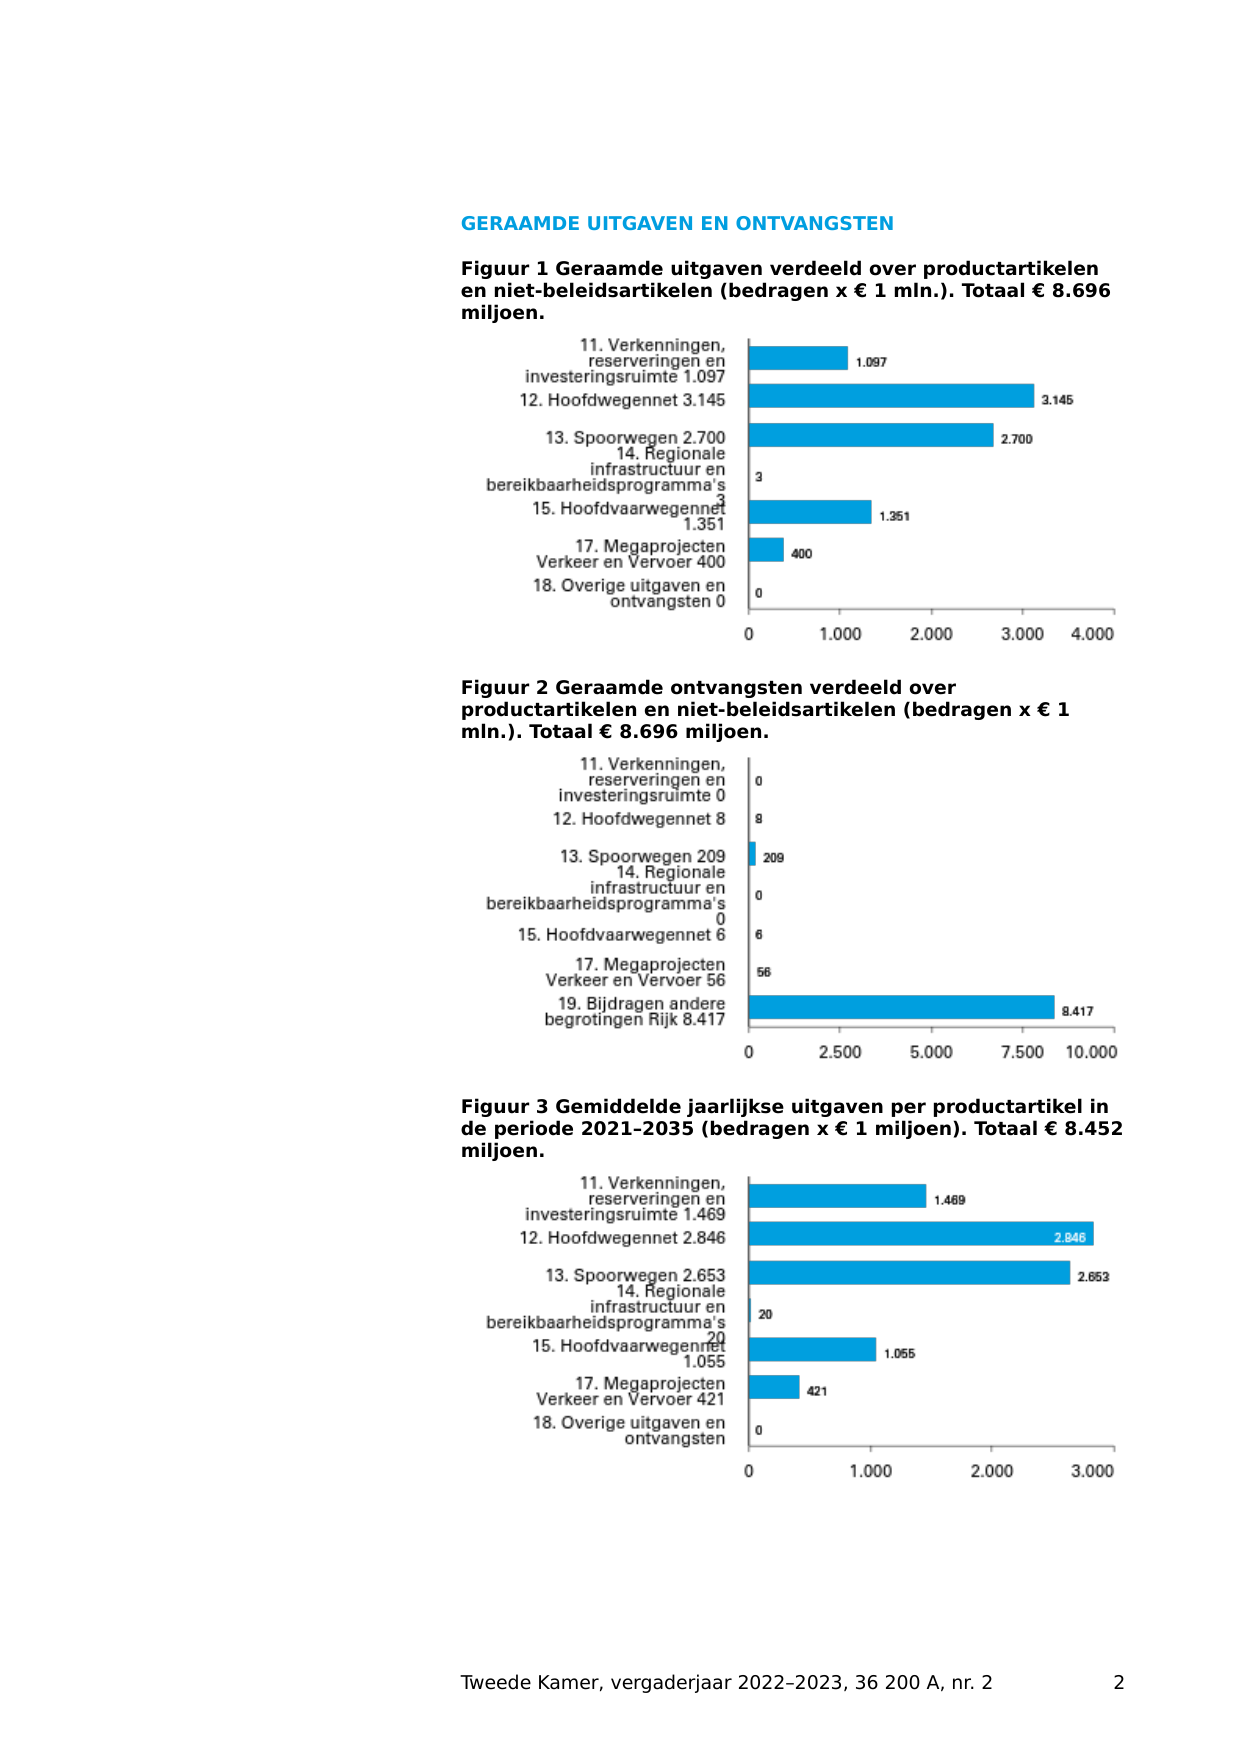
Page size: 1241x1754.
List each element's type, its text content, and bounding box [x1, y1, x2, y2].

title Figuur 2 Geraamde ontvangsten verdeeld over productartikelen en niet-beleidsartikelen (bedragen x € 1 mln.). Totaal € 8.696 miljoen. [461, 677, 1125, 743]
title Figuur 3 Gemiddelde jaarlijkse uitgaven per productartikel in de periode 2021–2035 (bedragen x € 1 miljoen). Totaal € 8.452 miljoen. [461, 1096, 1125, 1162]
title Geraamde uitgaven en ontvangsten [461, 213, 1125, 235]
title Figuur 1 Geraamde uitgaven verdeeld over productartikelen en niet-beleidsartikelen (bedragen x € 1 mln.). Totaal € 8.696 miljoen. [461, 258, 1125, 324]
